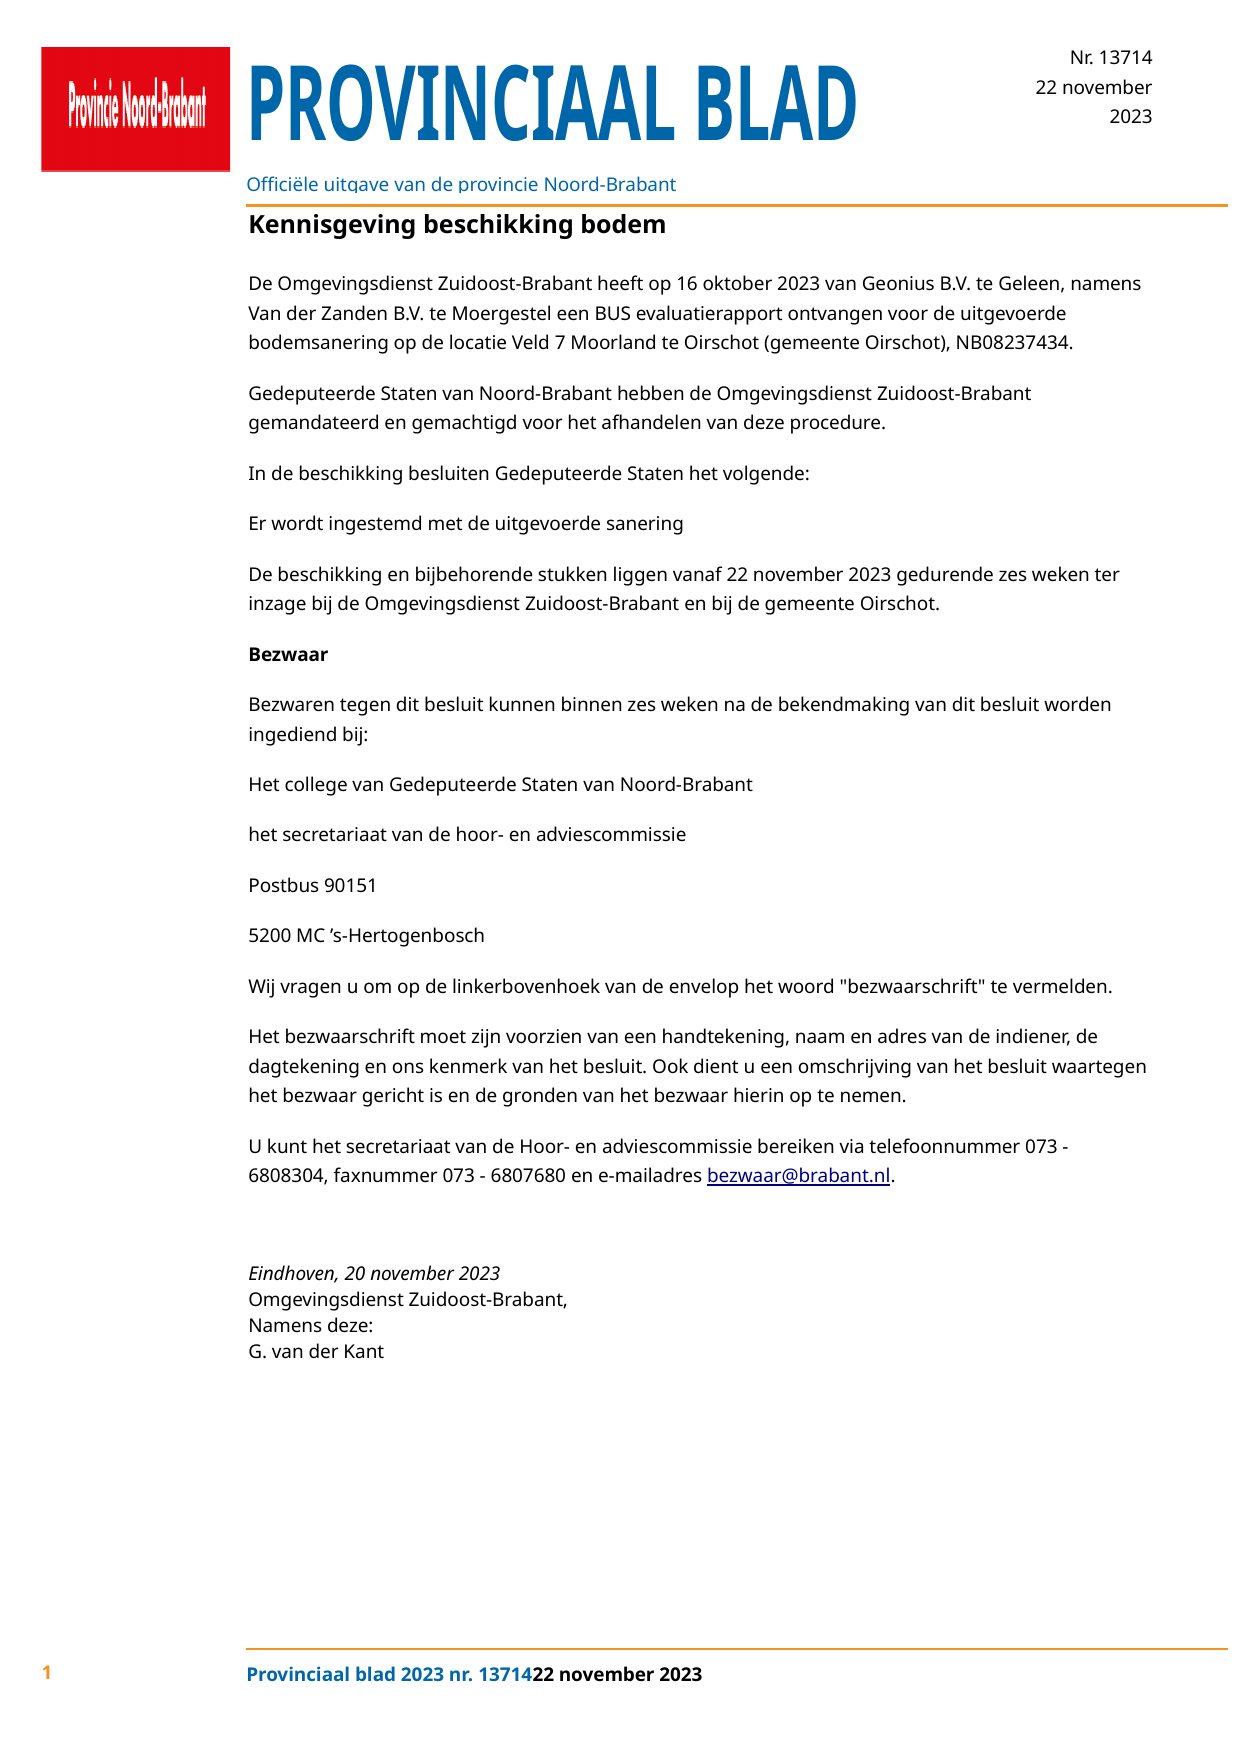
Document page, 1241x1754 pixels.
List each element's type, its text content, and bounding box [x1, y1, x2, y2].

text Er wordt ingestemd met de uitgevoerde sanering [248, 510, 1152, 536]
picture [41, 47, 231, 172]
text U kunt het secretariaat van de Hoor- en adviescommissie bereiken via telefoonnummer 073 - 6808304, faxnummer 073 - 6807680 en e-mailadres bezwaar@brabant.nl. [248, 1133, 1152, 1188]
text De beschikking en bijbehorende stukken liggen vanaf 22 november 2023 gedurende zes weken ter inzage bij de Omgevingsdienst Zuidoost-Brabant en bij de gemeente Oirschot. [248, 561, 1152, 616]
text 5200 MC ’s-Hertogenbosch [248, 922, 1152, 948]
text Wij vragen u om op de linkerbovenhoek van de envelop het woord "bezwaarschrift" te vermelden. [248, 973, 1152, 998]
text De Omgevingsdienst Zuidoost-Brabant heeft op 16 oktober 2023 van Geonius B.V. te Geleen, namens Van der Zanden B.V. te Moergestel een BUS evaluatierapport ontvangen voor de uitgevoerde bodemsanering op de locatie Veld 7 Moorland te Oirschot (gemeente Oirschot), NB08237434. [248, 270, 1152, 355]
text G. van der Kant [248, 1338, 1152, 1363]
text Het college van Gedeputeerde Staten van Noord-Brabant [248, 771, 1152, 797]
text Bezwaar [248, 641, 1152, 666]
text Het bezwaarschrift moet zijn voorzien van een handtekening, naam en adres van de indiener, de dagtekening en ons kenmerk van het besluit. Ook dient u een omschrijving van het besluit waartegen het bezwaar gericht is en de gronden van het bezwaar hierin op te nemen. [248, 1023, 1152, 1108]
text Postbus 90151 [248, 872, 1152, 898]
text Gedeputeerde Staten van Noord-Brabant hebben de Omgevingsdienst Zuidoost-Brabant gemandateerd en gemachtigd voor het afhandelen van deze procedure. [248, 380, 1152, 435]
text In de beschikking besluiten Gedeputeerde Staten het volgende: [248, 460, 1152, 486]
text Eindhoven, 20 november 2023 [248, 1261, 1152, 1286]
text Omgevingsdienst Zuidoost-Brabant, [248, 1286, 1152, 1312]
text Bezwaren tegen dit besluit kunnen binnen zes weken na de bekendmaking van dit besluit worden ingediend bij: [248, 691, 1152, 746]
text het secretariaat van de hoor- en adviescommissie [248, 822, 1152, 847]
text Namens deze: [248, 1312, 1152, 1338]
text Kennisgeving beschikking bodem [248, 207, 1152, 241]
